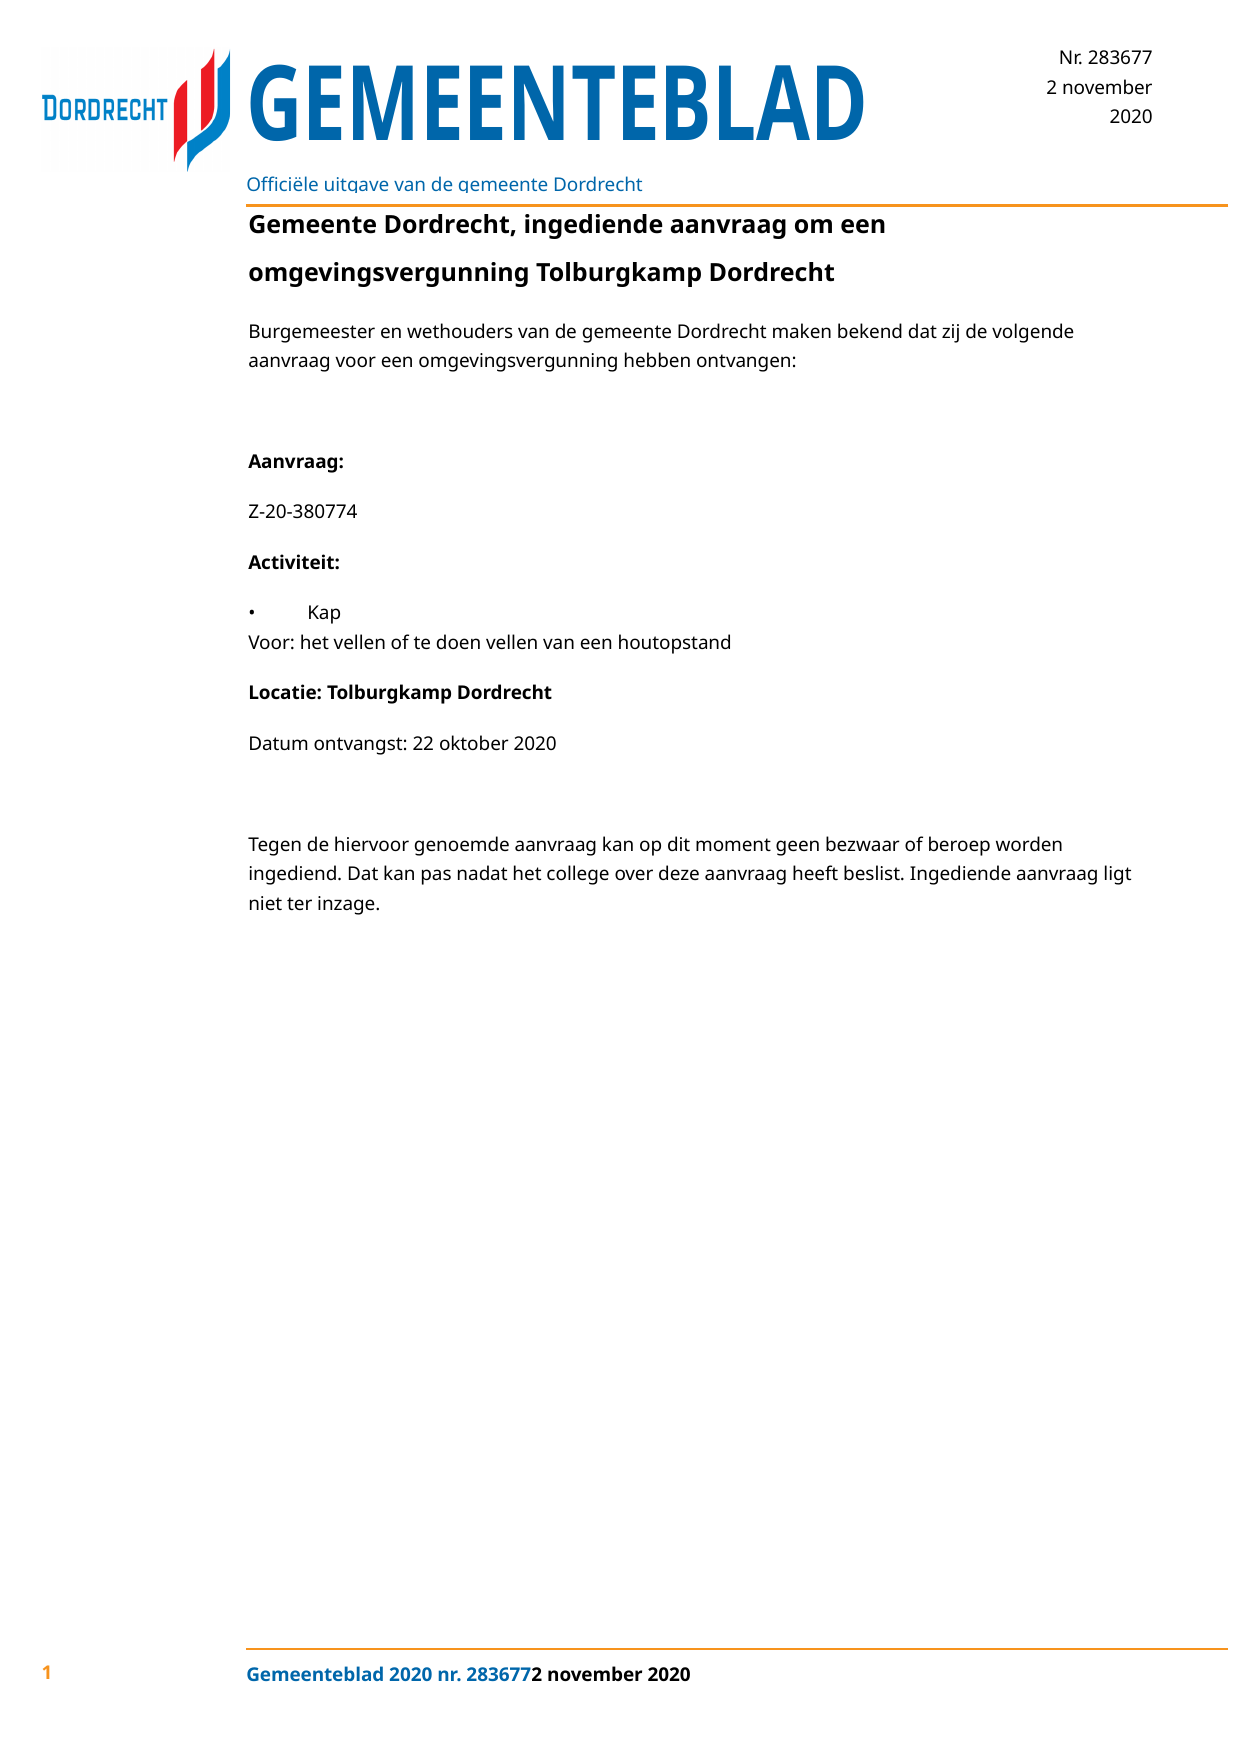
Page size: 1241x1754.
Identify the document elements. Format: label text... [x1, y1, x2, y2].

text Gemeente Dordrecht, ingediende aanvraag om een omgevingsvergunning Tolburgkamp Dordrecht [248, 207, 1152, 288]
text Aanvraag: [248, 448, 1152, 474]
text Voor: het vellen of te doen vellen van een houtopstand [248, 629, 1152, 655]
picture [41, 47, 231, 172]
text Activiteit: [248, 549, 1152, 575]
list Kap [248, 599, 1152, 625]
text Burgemeester en wethouders van de gemeente Dordrecht maken bekend dat zij de volgende aanvraag voor een omgevingsvergunning hebben ontvangen: [248, 318, 1152, 373]
text Locatie: Tolburgkamp Dordrecht [248, 679, 1152, 705]
text Datum ontvangst: 22 oktober 2020 [248, 730, 1152, 756]
text Z-20-380774 [248, 499, 1152, 524]
text Tegen de hiervoor genoemde aanvraag kan op dit moment geen bezwaar of beroep worden ingediend. Dat kan pas nadat het college over deze aanvraag heeft beslist. Ingediende aanvraag ligt niet ter inzage. [248, 831, 1152, 916]
